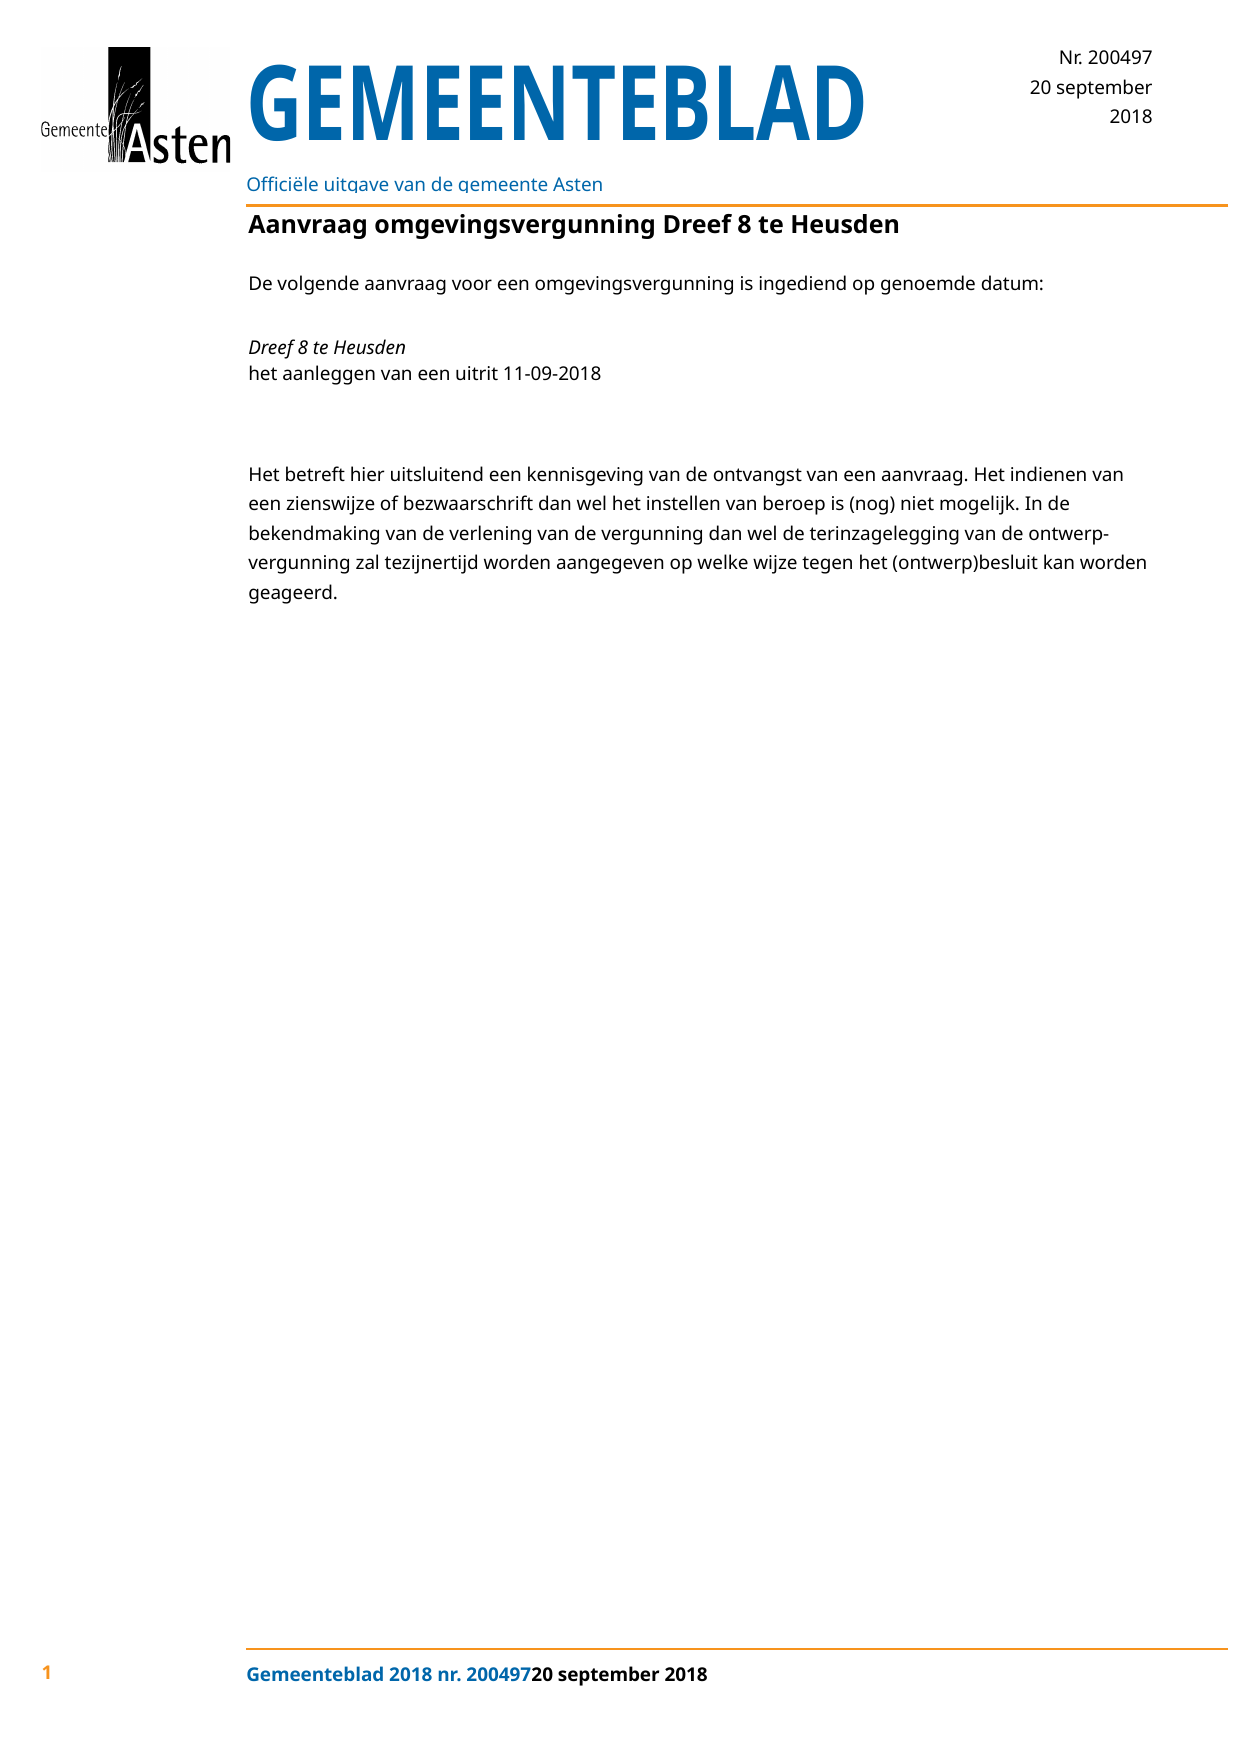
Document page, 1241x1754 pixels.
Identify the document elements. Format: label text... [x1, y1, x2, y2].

text De volgende aanvraag voor een omgevingsvergunning is ingediend op genoemde datum: [248, 270, 1152, 296]
text Het betreft hier uitsluitend een kennisgeving van de ontvangst van een aanvraag. Het indienen van een zienswijze of bezwaarschrift dan wel het instellen van beroep is (nog) niet mogelijk. In de bekendmaking van de verlening van de vergunning dan wel de terinzagelegging van de ontwerp-vergunning zal tezijnertijd worden aangegeven op welke wijze tegen het (ontwerp)besluit kan worden geageerd. [248, 461, 1152, 605]
text Dreef 8 te Heusden [248, 334, 1152, 360]
text het aanleggen van een uitrit 11-09-2018 [248, 360, 1152, 386]
text Aanvraag omgevingsvergunning Dreef 8 te Heusden [248, 207, 1152, 241]
picture [41, 47, 231, 172]
